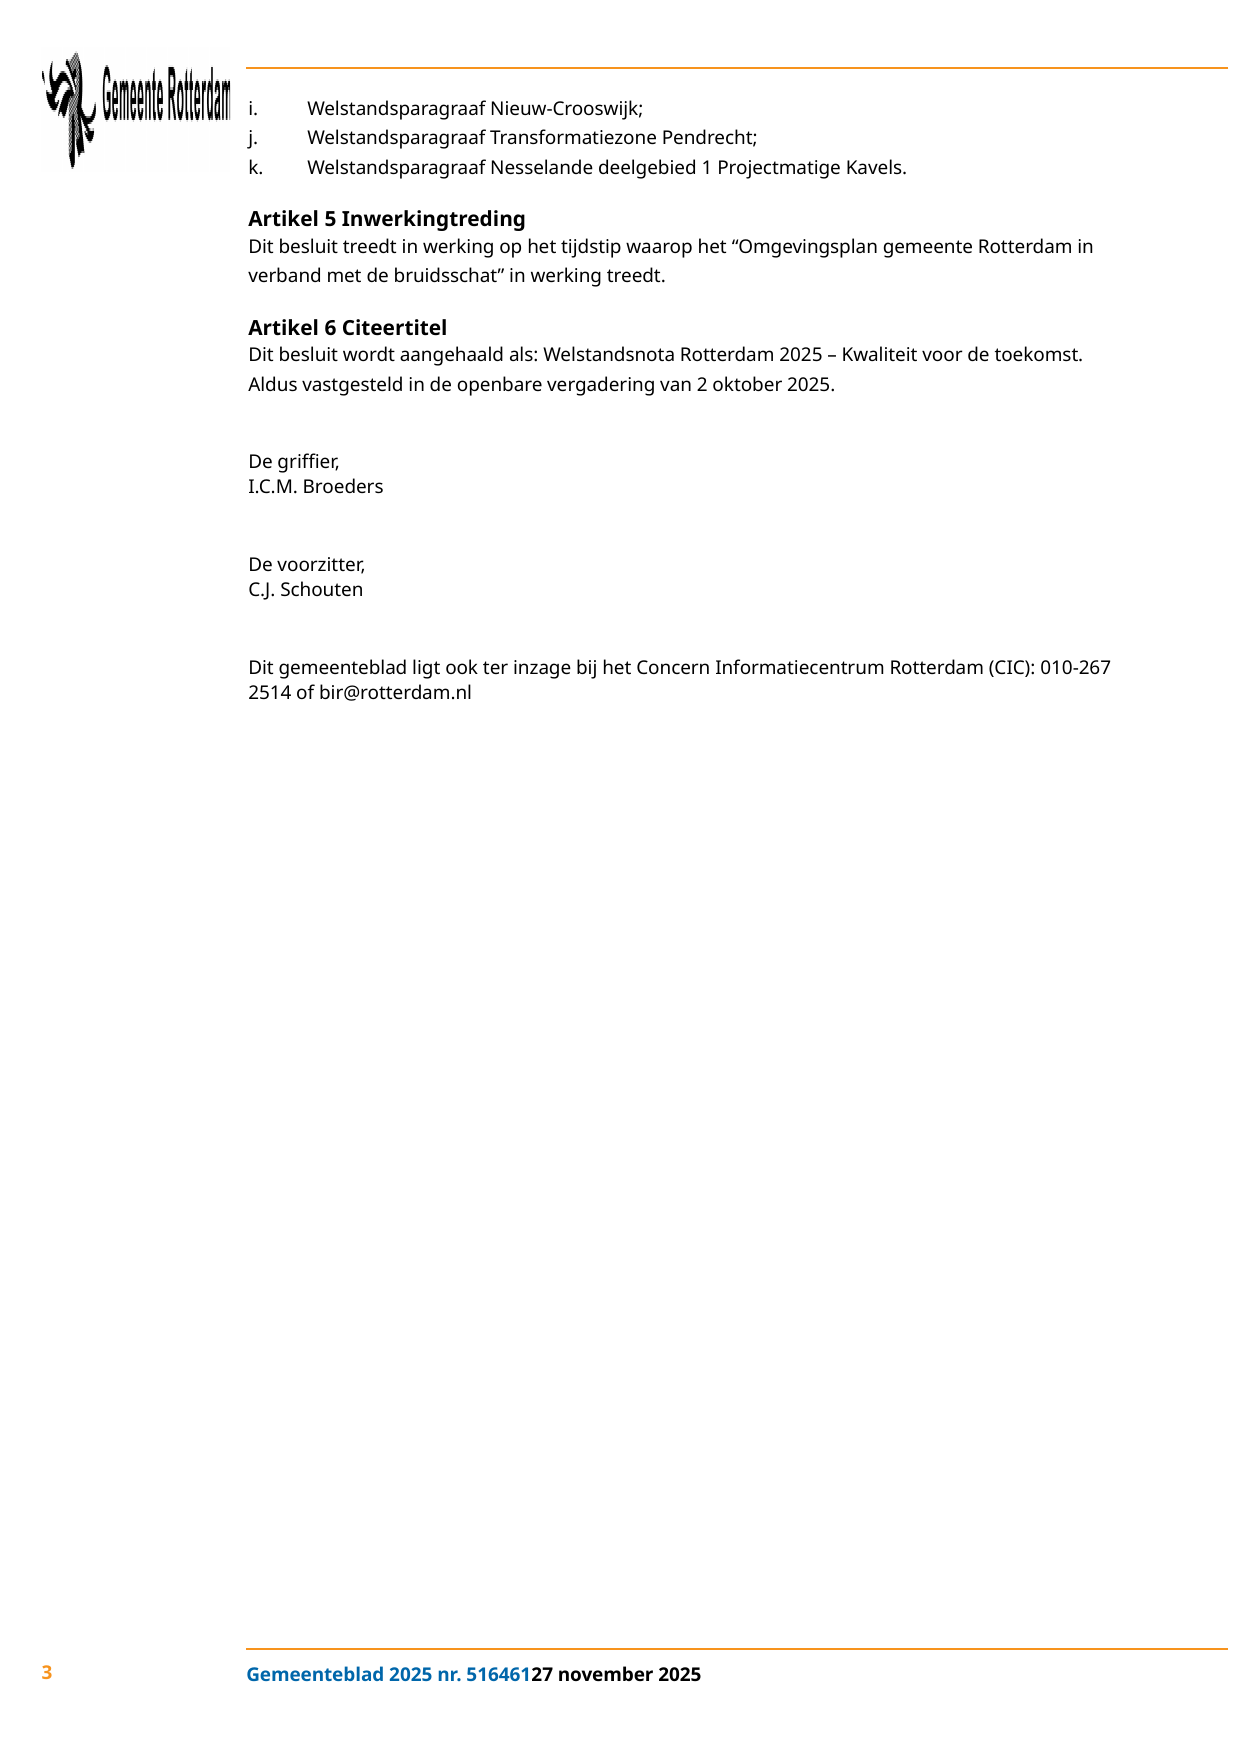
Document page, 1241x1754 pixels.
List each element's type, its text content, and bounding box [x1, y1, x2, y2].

picture [41, 47, 231, 172]
list Welstandsparagraaf Nieuw-Crooswijk; [248, 95, 1152, 121]
text Artikel 5 Inwerkingtreding [248, 204, 1152, 233]
text De voorzitter, [248, 551, 1152, 577]
text Artikel 6 Citeertitel [248, 313, 1152, 341]
text C.J. Schouten [248, 577, 1152, 602]
text I.C.M. Broeders [248, 474, 1152, 499]
list Welstandsparagraaf Transformatiezone Pendrecht; [248, 124, 1152, 150]
text Aldus vastgesteld in de openbare vergadering van 2 oktober 2025. [248, 371, 1152, 397]
text De griffier, [248, 448, 1152, 474]
text Dit besluit treedt in werking op het tijdstip waarop het “Omgevingsplan gemeente Rotterdam in verband met de bruidsschat” in werking treedt. [248, 233, 1152, 288]
text Dit gemeenteblad ligt ook ter inzage bij het Concern Informatiecentrum Rotterdam (CIC): 010-267 2514 of bir@rotterdam.nl [248, 654, 1152, 705]
list Welstandsparagraaf Nesselande deelgebied 1 Projectmatige Kavels. [248, 154, 1152, 180]
text Dit besluit wordt aangehaald als: Welstandsnota Rotterdam 2025 – Kwaliteit voor de toekomst. [248, 341, 1152, 367]
